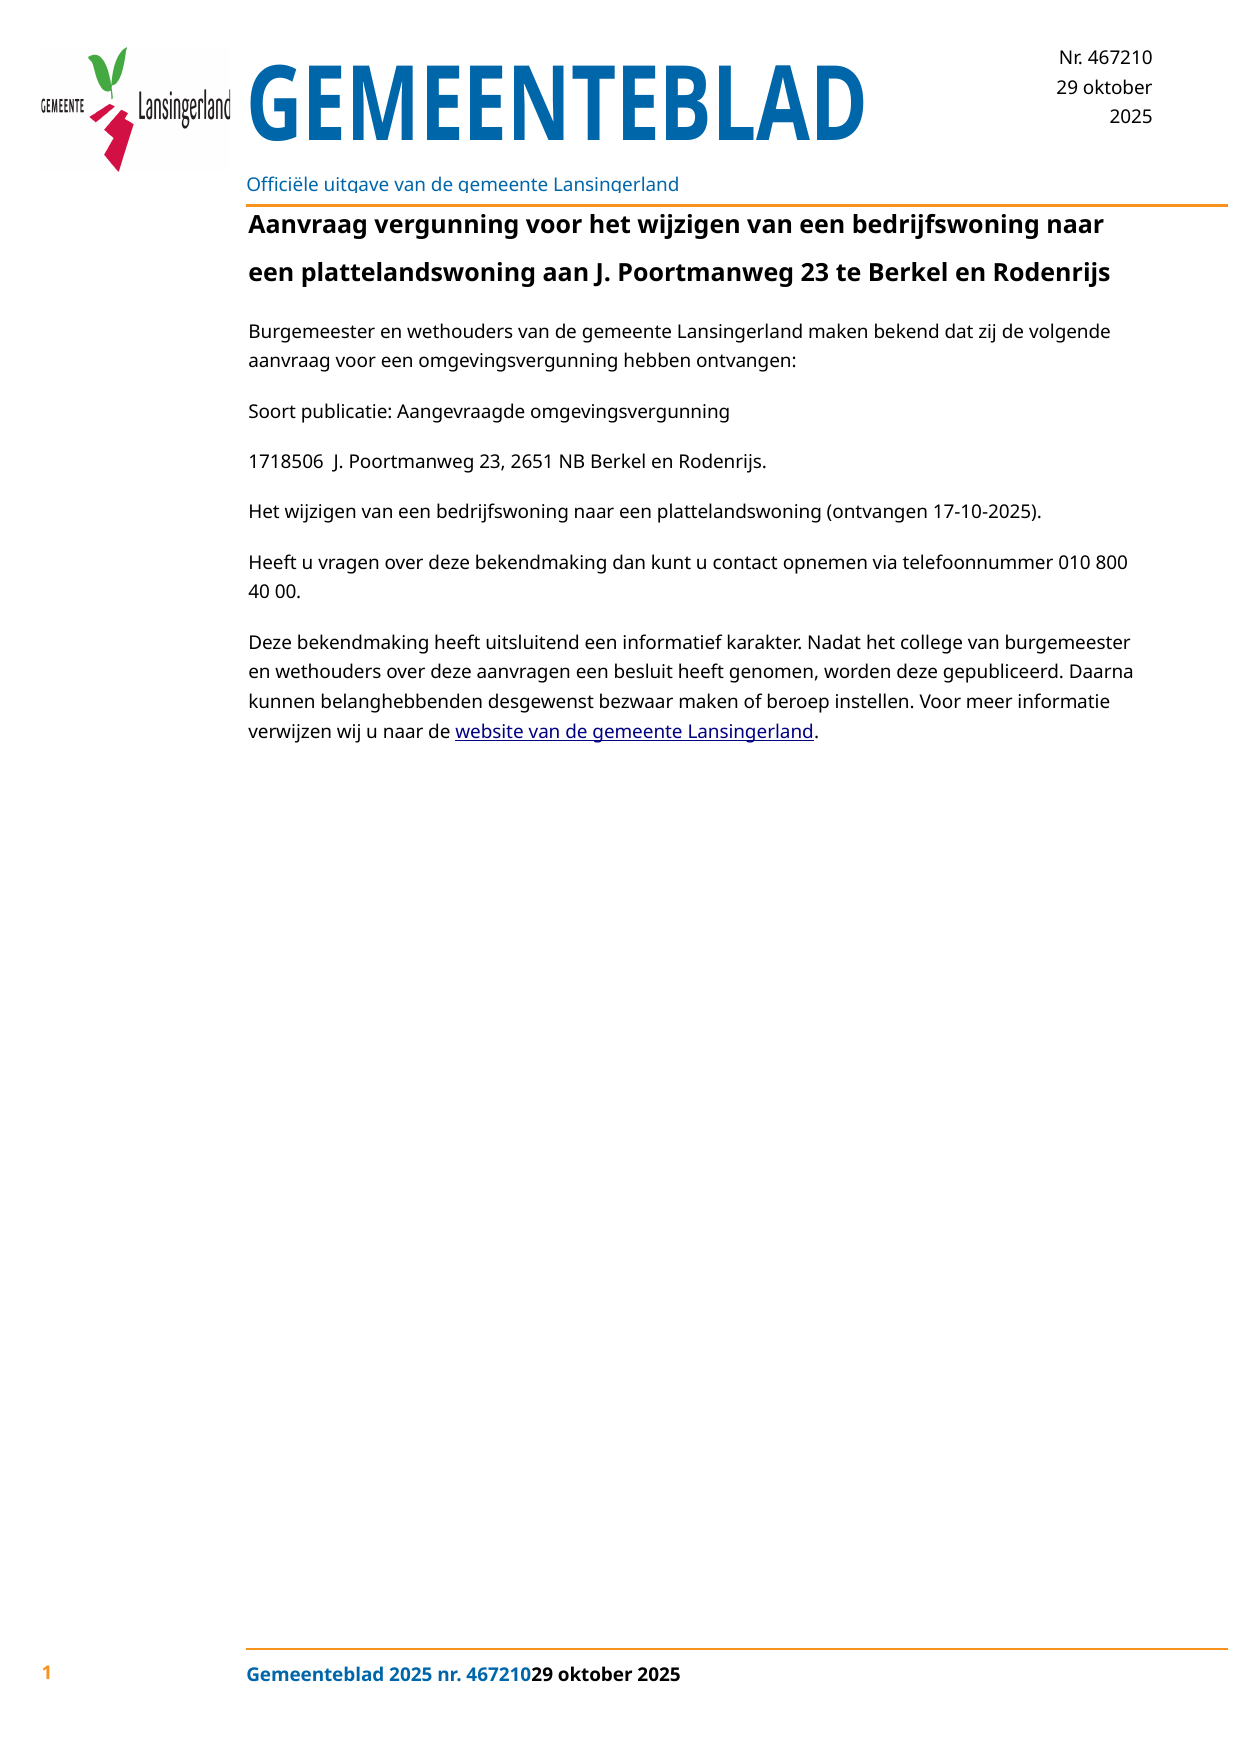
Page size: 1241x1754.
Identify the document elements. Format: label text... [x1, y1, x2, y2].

text Burgemeester en wethouders van de gemeente Lansingerland maken bekend dat zij de volgende aanvraag voor een omgevingsvergunning hebben ontvangen: [248, 318, 1152, 373]
text Het wijzigen van een bedrijfswoning naar een plattelandswoning (ontvangen 17-10-2025). [248, 499, 1152, 524]
text Heeft u vragen over deze bekendmaking dan kunt u contact opnemen via telefoonnummer 010 800 40 00. [248, 549, 1152, 604]
text Aanvraag vergunning voor het wijzigen van een bedrijfswoning naar een plattelandswoning aan J. Poortmanweg 23 te Berkel en Rodenrijs [248, 207, 1152, 288]
text Deze bekendmaking heeft uitsluitend een informatief karakter. Nadat het college van burgemeester en wethouders over deze aanvragen een besluit heeft genomen, worden deze gepubliceerd. Daarna kunnen belanghebbenden desgewenst bezwaar maken of beroep instellen. Voor meer informatie verwijzen wij u naar de website van de gemeente Lansingerland. [248, 629, 1152, 744]
picture [41, 47, 231, 172]
text 1718506 J. Poortmanweg 23, 2651 NB Berkel en Rodenrijs. [248, 448, 1152, 474]
text Soort publicatie: Aangevraagde omgevingsvergunning [248, 398, 1152, 424]
